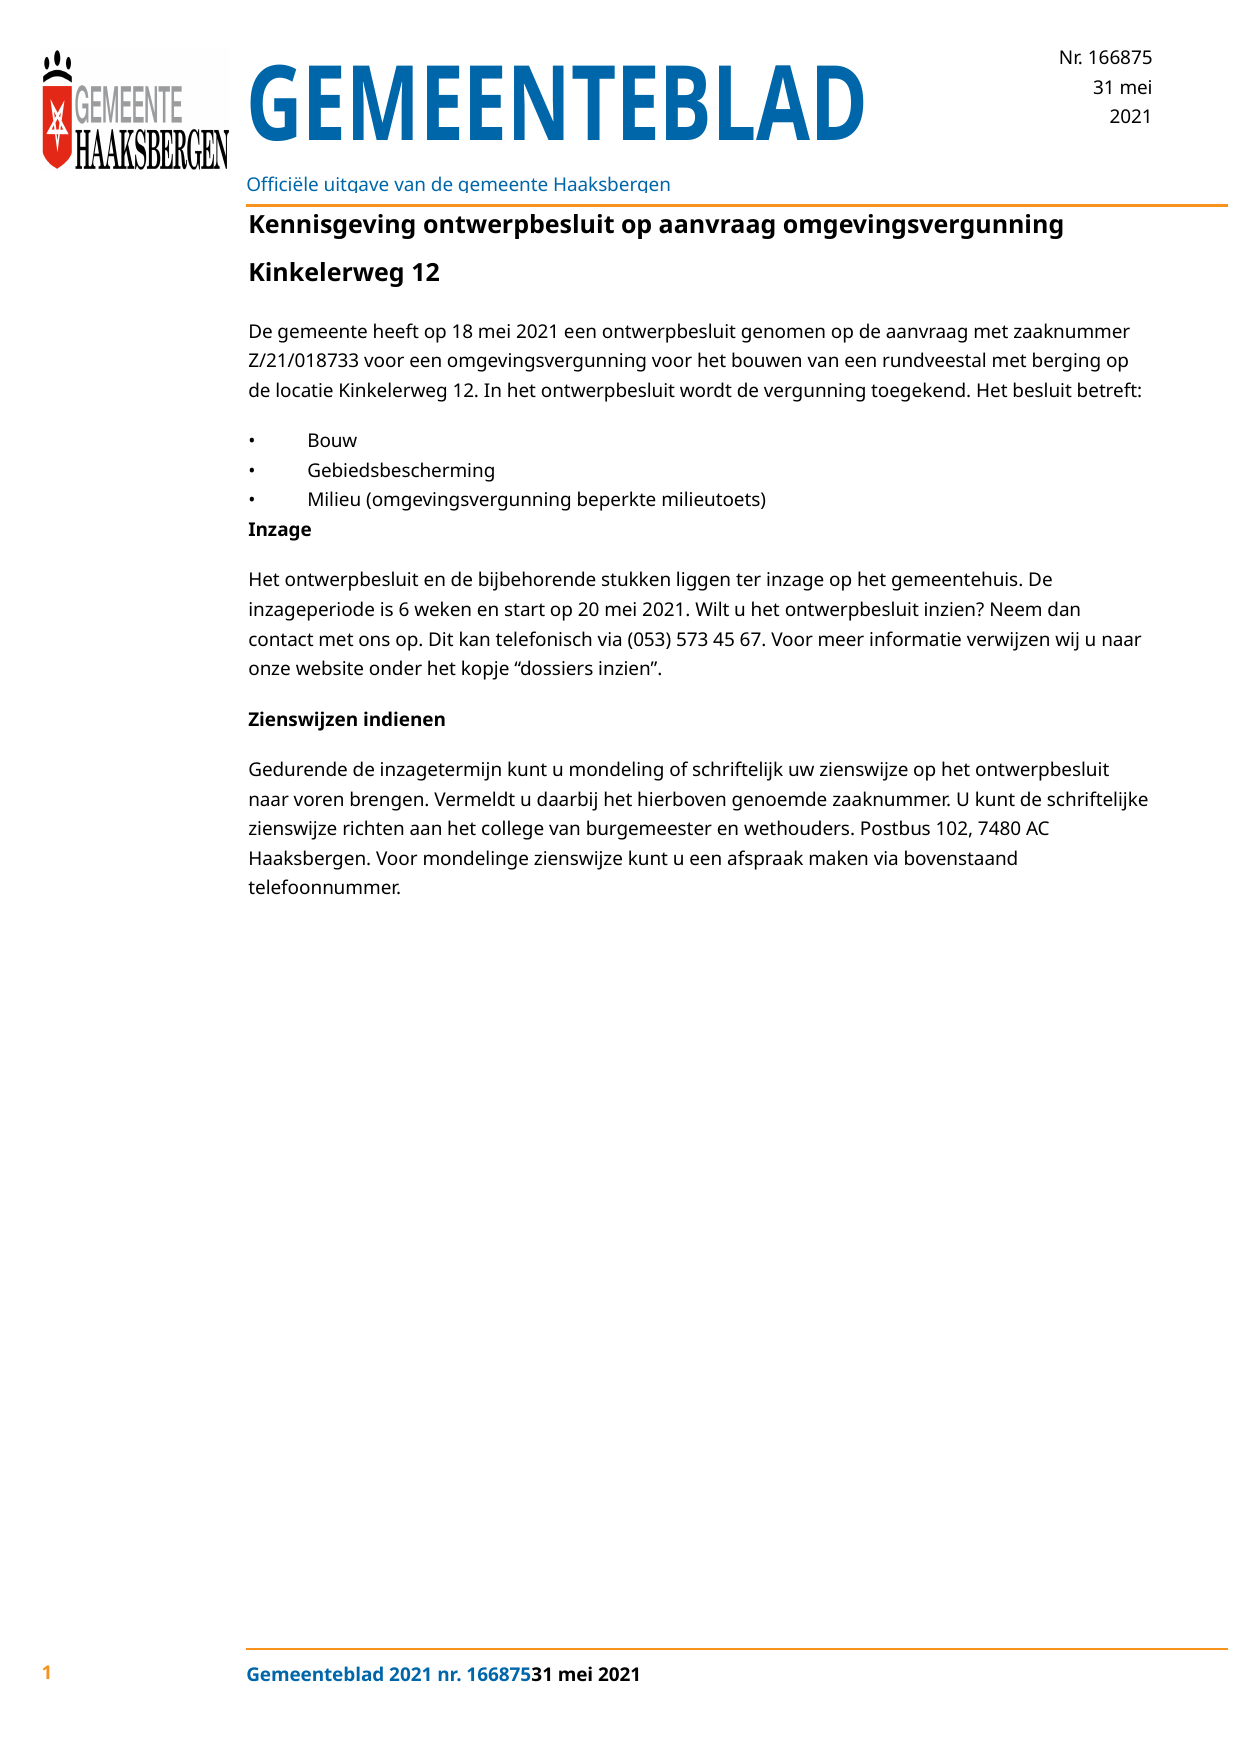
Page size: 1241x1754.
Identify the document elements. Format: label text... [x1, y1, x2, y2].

text Het ontwerpbesluit en de bijbehorende stukken liggen ter inzage op het gemeentehuis. De inzageperiode is 6 weken en start op 20 mei 2021. Wilt u het ontwerpbesluit inzien? Neem dan contact met ons op. Dit kan telefonisch via (053) 573 45 67. Voor meer informatie verwijzen wij u naar onze website onder het kopje “dossiers inzien”. [248, 567, 1152, 681]
text Gedurende de inzagetermijn kunt u mondeling of schriftelijk uw zienswijze op het ontwerpbesluit naar voren brengen. Vermeldt u daarbij het hierboven genoemde zaaknummer. U kunt de schriftelijke zienswijze richten aan het college van burgemeester en wethouders. Postbus 102, 7480 AC Haaksbergen. Voor mondelinge zienswijze kunt u een afspraak maken via bovenstaand telefoonnummer. [248, 756, 1152, 900]
text Zienswijzen indienen [248, 706, 1152, 732]
text Inzage [248, 516, 1152, 542]
list Gebiedsbescherming [248, 457, 1152, 483]
text Kennisgeving ontwerpbesluit op aanvraag omgevingsvergunning Kinkelerweg 12 [248, 207, 1152, 288]
list Bouw [248, 427, 1152, 453]
list Milieu (omgevingsvergunning beperkte milieutoets) [248, 487, 1152, 512]
picture [41, 47, 231, 172]
text De gemeente heeft op 18 mei 2021 een ontwerpbesluit genomen op de aanvraag met zaaknummer Z/21/018733 voor een omgevingsvergunning voor het bouwen van een rundveestal met berging op de locatie Kinkelerweg 12. In het ontwerpbesluit wordt de vergunning toegekend. Het besluit betreft: [248, 318, 1152, 403]
